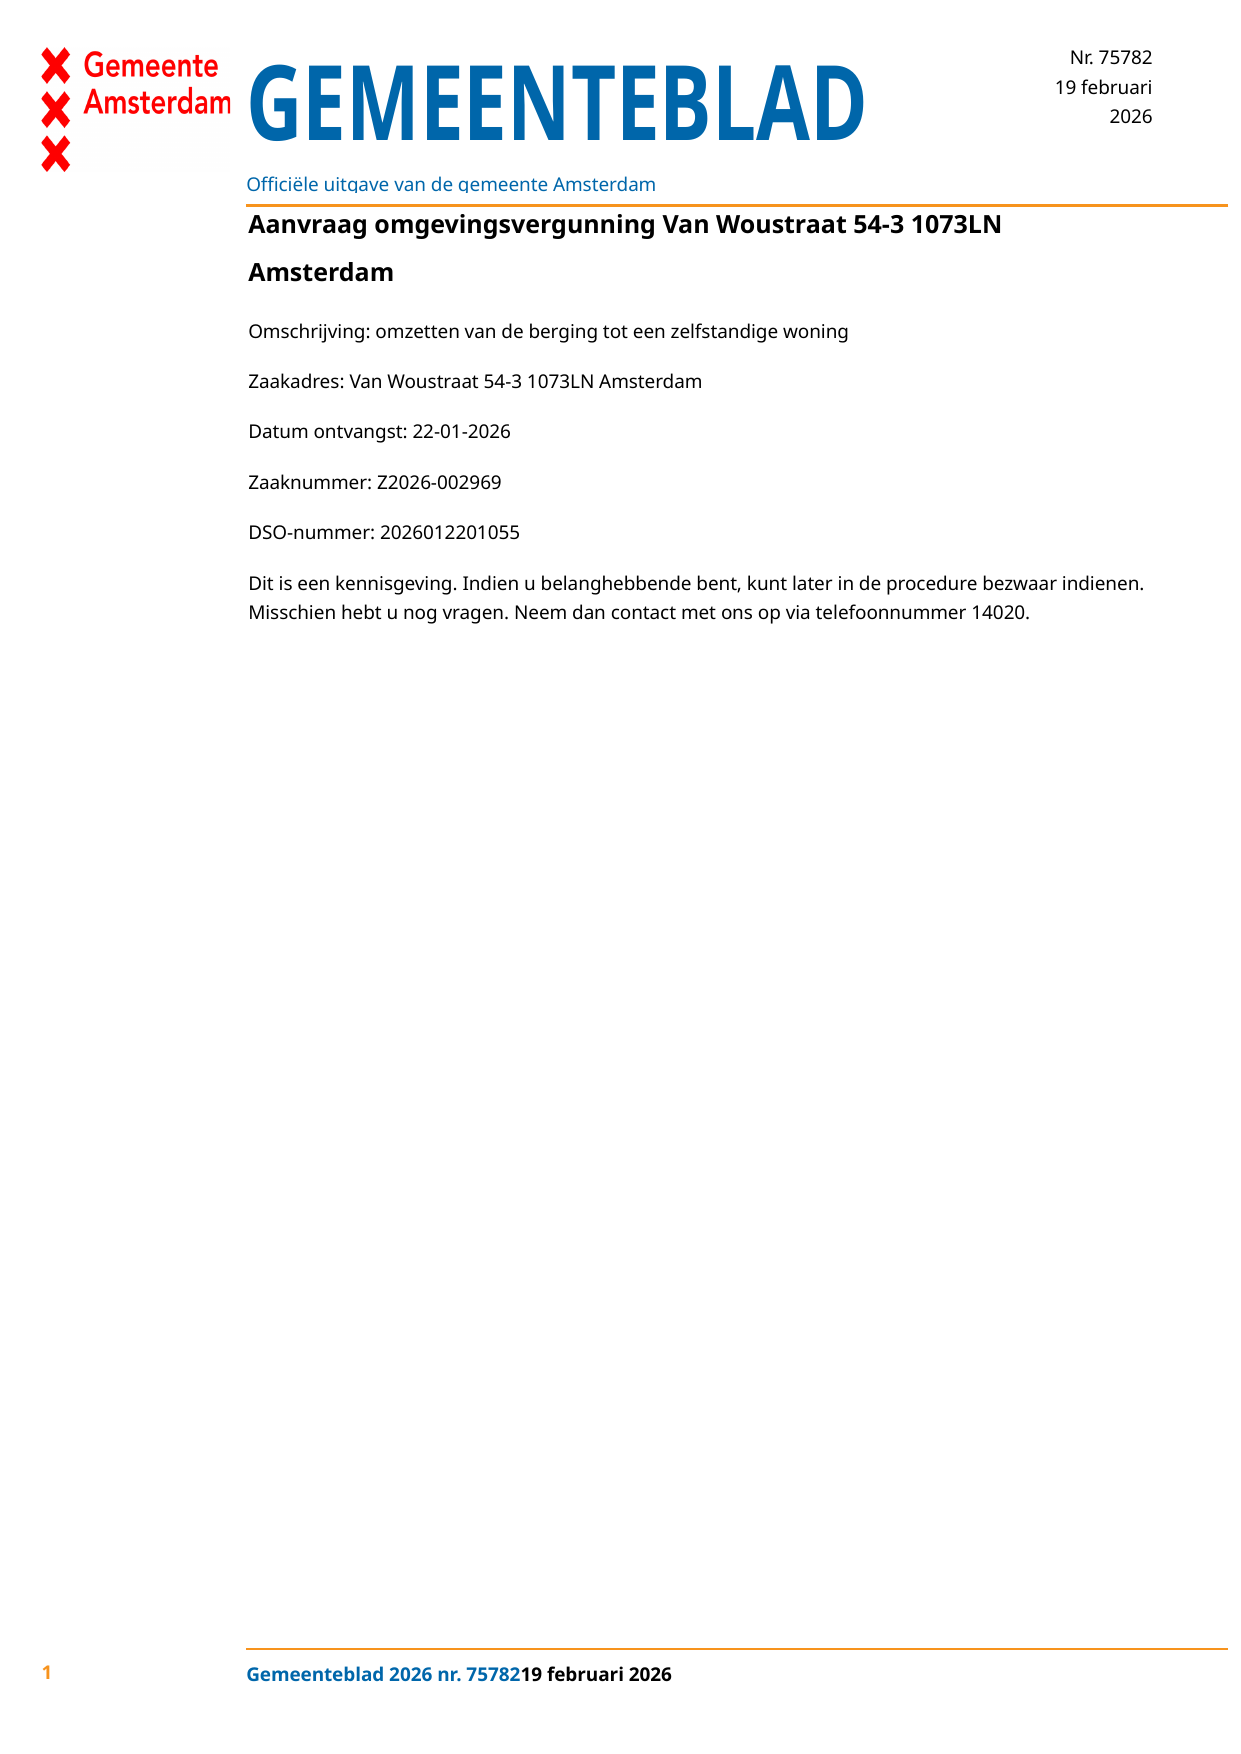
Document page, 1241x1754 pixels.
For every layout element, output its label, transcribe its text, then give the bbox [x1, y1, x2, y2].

text Zaaknummer: Z2026-002969 [248, 469, 1152, 495]
text DSO-nummer: 2026012201055 [248, 519, 1152, 545]
text Datum ontvangst: 22-01-2026 [248, 419, 1152, 444]
text Dit is een kennisgeving. Indien u belanghebbende bent, kunt later in de procedure bezwaar indienen. Misschien hebt u nog vragen. Neem dan contact met ons op via telefoonnummer 14020. [248, 570, 1152, 625]
picture [41, 47, 231, 172]
text Omschrijving: omzetten van de berging tot een zelfstandige woning [248, 318, 1152, 344]
text Aanvraag omgevingsvergunning Van Woustraat 54-3 1073LN Amsterdam [248, 207, 1152, 288]
text Zaakadres: Van Woustraat 54-3 1073LN Amsterdam [248, 368, 1152, 394]
